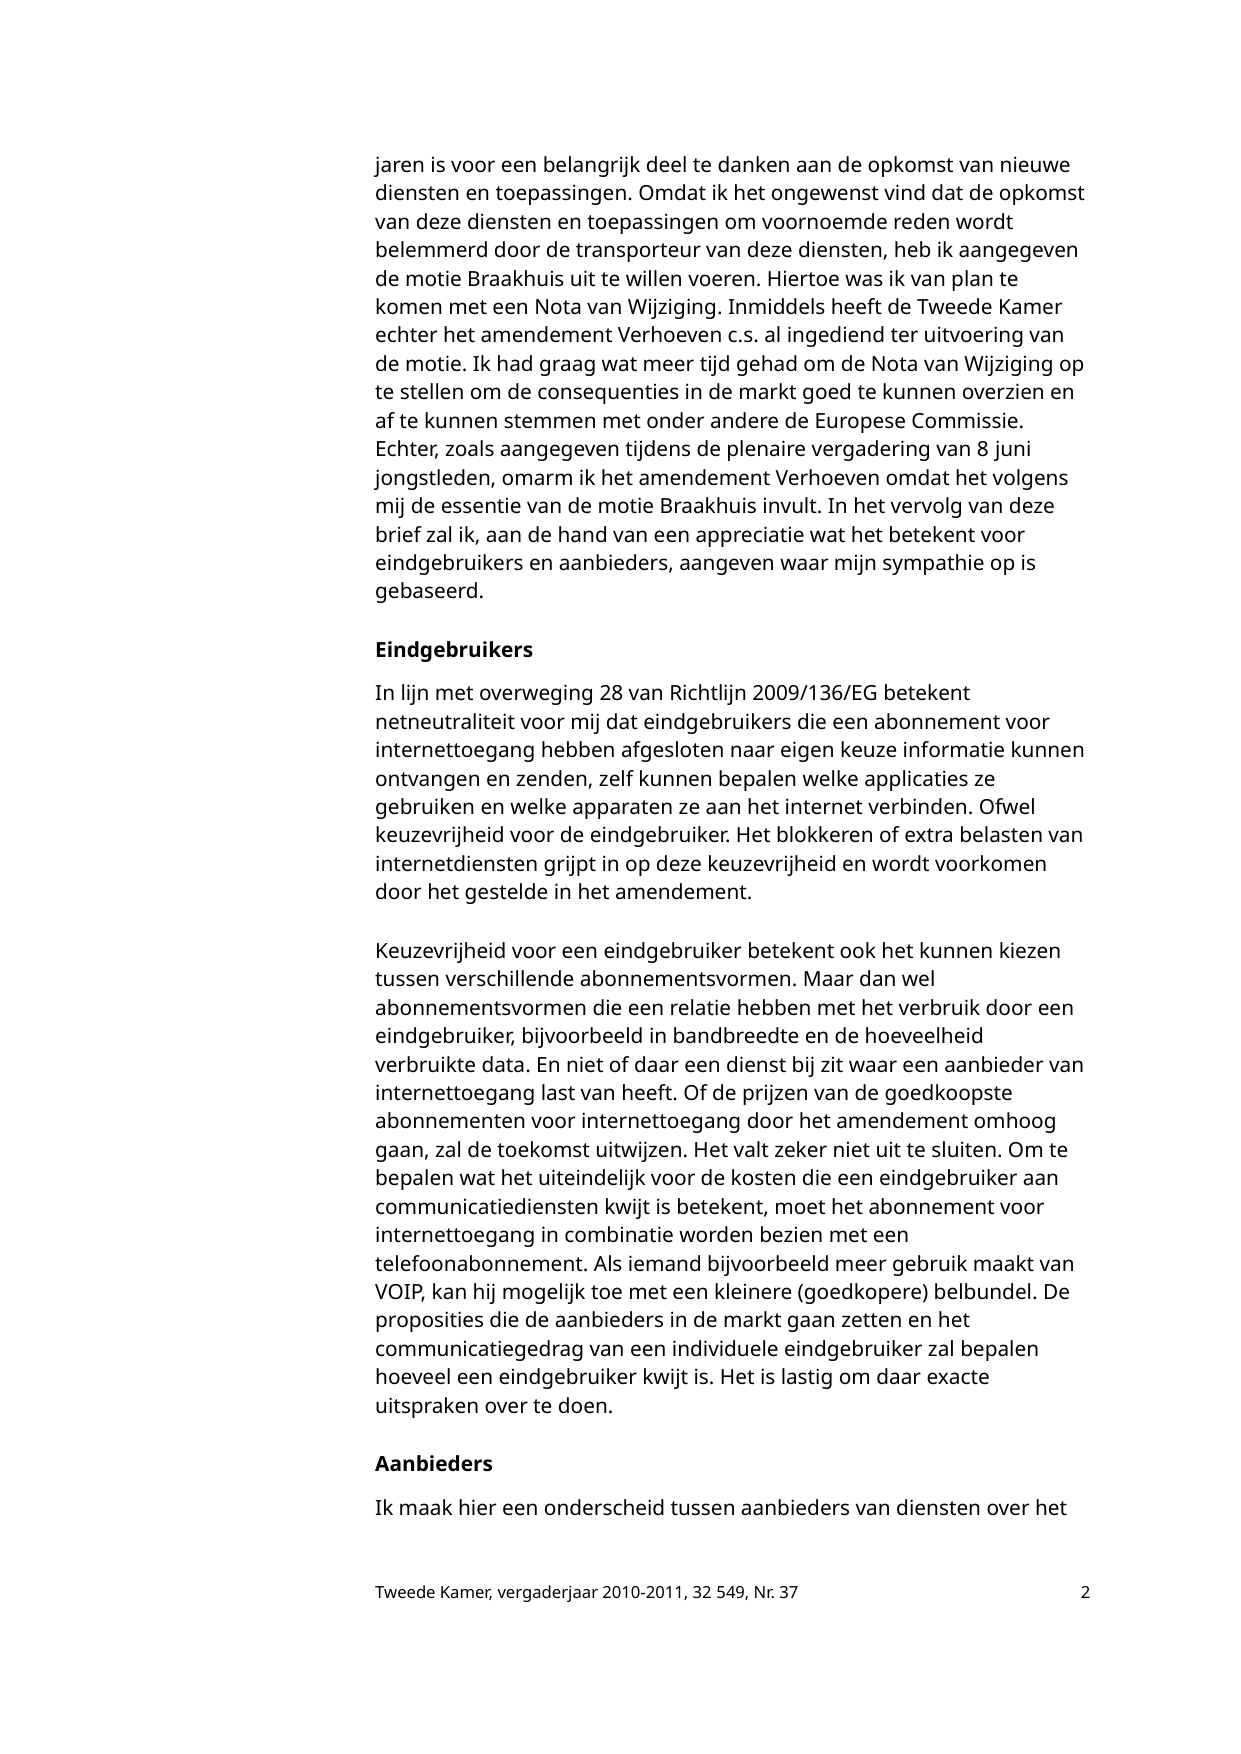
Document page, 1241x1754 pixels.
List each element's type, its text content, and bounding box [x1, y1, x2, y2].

text Aanbieders [375, 1449, 1090, 1478]
text In lijn met overweging 28 van Richtlijn 2009/136/EG betekent netneutraliteit voor mij dat eindgebruikers die een abonnement voor internettoegang hebben afgesloten naar eigen keuze informatie kunnen ontvangen en zenden, zelf kunnen bepalen welke applicaties ze gebruiken en welke apparaten ze aan het internet verbinden. Ofwel keuzevrijheid voor de eindgebruiker. Het blokkeren of extra belasten van internetdiensten grijpt in op deze keuzevrijheid en wordt voorkomen door het gestelde in het amendement. [375, 678, 1090, 906]
text jaren is voor een belangrijk deel te danken aan de opkomst van nieuwe diensten en toepassingen. Omdat ik het ongewenst vind dat de opkomst van deze diensten en toepassingen om voornoemde reden wordt belemmerd door de transporteur van deze diensten, heb ik aangegeven de motie Braakhuis uit te willen voeren. Hiertoe was ik van plan te komen met een Nota van Wijziging. Inmiddels heeft de Tweede Kamer echter het amendement Verhoeven c.s. al ingediend ter uitvoering van de motie. Ik had graag wat meer tijd gehad om de Nota van Wijziging op te stellen om de consequenties in de markt goed te kunnen overzien en af te kunnen stemmen met onder andere de Europese Commissie. Echter, zoals aangegeven tijdens de plenaire vergadering van 8 juni jongstleden, omarm ik het amendement Verhoeven omdat het volgens mij de essentie van de motie Braakhuis invult. In het vervolg van deze brief zal ik, aan de hand van een appreciatie wat het betekent voor eindgebruikers en aanbieders, aangeven waar mijn sympathie op is gebaseerd. [375, 150, 1090, 605]
text Eindgebruikers [375, 635, 1090, 663]
text Keuzevrijheid voor een eindgebruiker betekent ook het kunnen kiezen tussen verschillende abonnementsvormen. Maar dan wel abonnementsvormen die een relatie hebben met het verbruik door een eindgebruiker, bijvoorbeeld in bandbreedte en de hoeveelheid verbruikte data. En niet of daar een dienst bij zit waar een aanbieder van internettoegang last van heeft. Of de prijzen van de goedkoopste abonnementen voor internettoegang door het amendement omhoog gaan, zal de toekomst uitwijzen. Het valt zeker niet uit te sluiten. Om te bepalen wat het uiteindelijk voor de kosten die een eindgebruiker aan communicatiediensten kwijt is betekent, moet het abonnement voor internettoegang in combinatie worden bezien met een telefoonabonnement. Als iemand bijvoorbeeld meer gebruik maakt van VOIP, kan hij mogelijk toe met een kleinere (goedkopere) belbundel. De proposities die de aanbieders in de markt gaan zetten en het communicatiegedrag van een individuele eindgebruiker zal bepalen hoeveel een eindgebruiker kwijt is. Het is lastig om daar exacte uitspraken over te doen. [375, 936, 1090, 1419]
text Ik maak hier een onderscheid tussen aanbieders van diensten over het [375, 1493, 1090, 1521]
